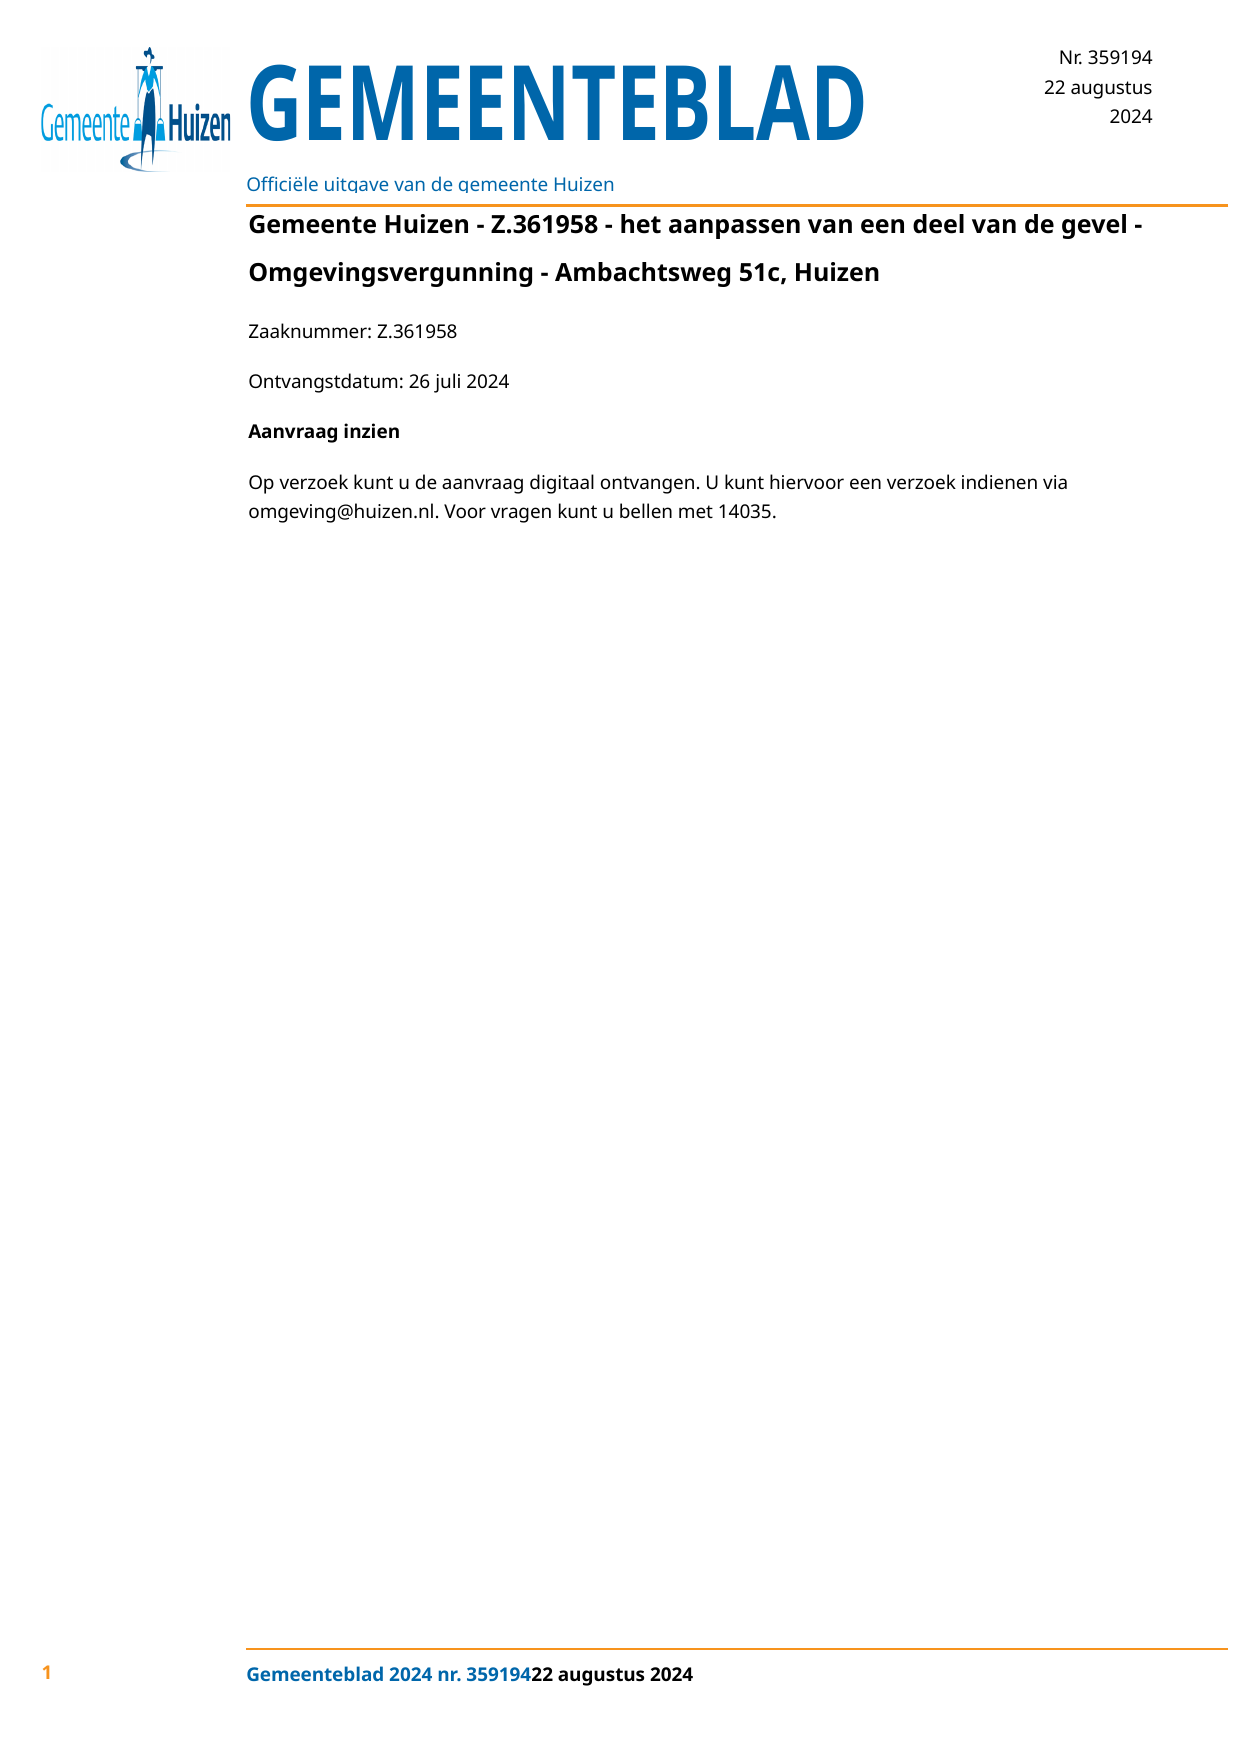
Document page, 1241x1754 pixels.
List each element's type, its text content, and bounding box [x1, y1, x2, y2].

text Op verzoek kunt u de aanvraag digitaal ontvangen. U kunt hiervoor een verzoek indienen via omgeving@huizen.nl. Voor vragen kunt u bellen met 14035. [248, 469, 1152, 524]
text Aanvraag inzien [248, 419, 1152, 444]
picture [41, 47, 231, 172]
text Zaaknummer: Z.361958 [248, 318, 1152, 344]
text Ontvangstdatum: 26 juli 2024 [248, 368, 1152, 394]
text Gemeente Huizen - Z.361958 - het aanpassen van een deel van de gevel - Omgevingsvergunning - Ambachtsweg 51c, Huizen [248, 207, 1152, 288]
